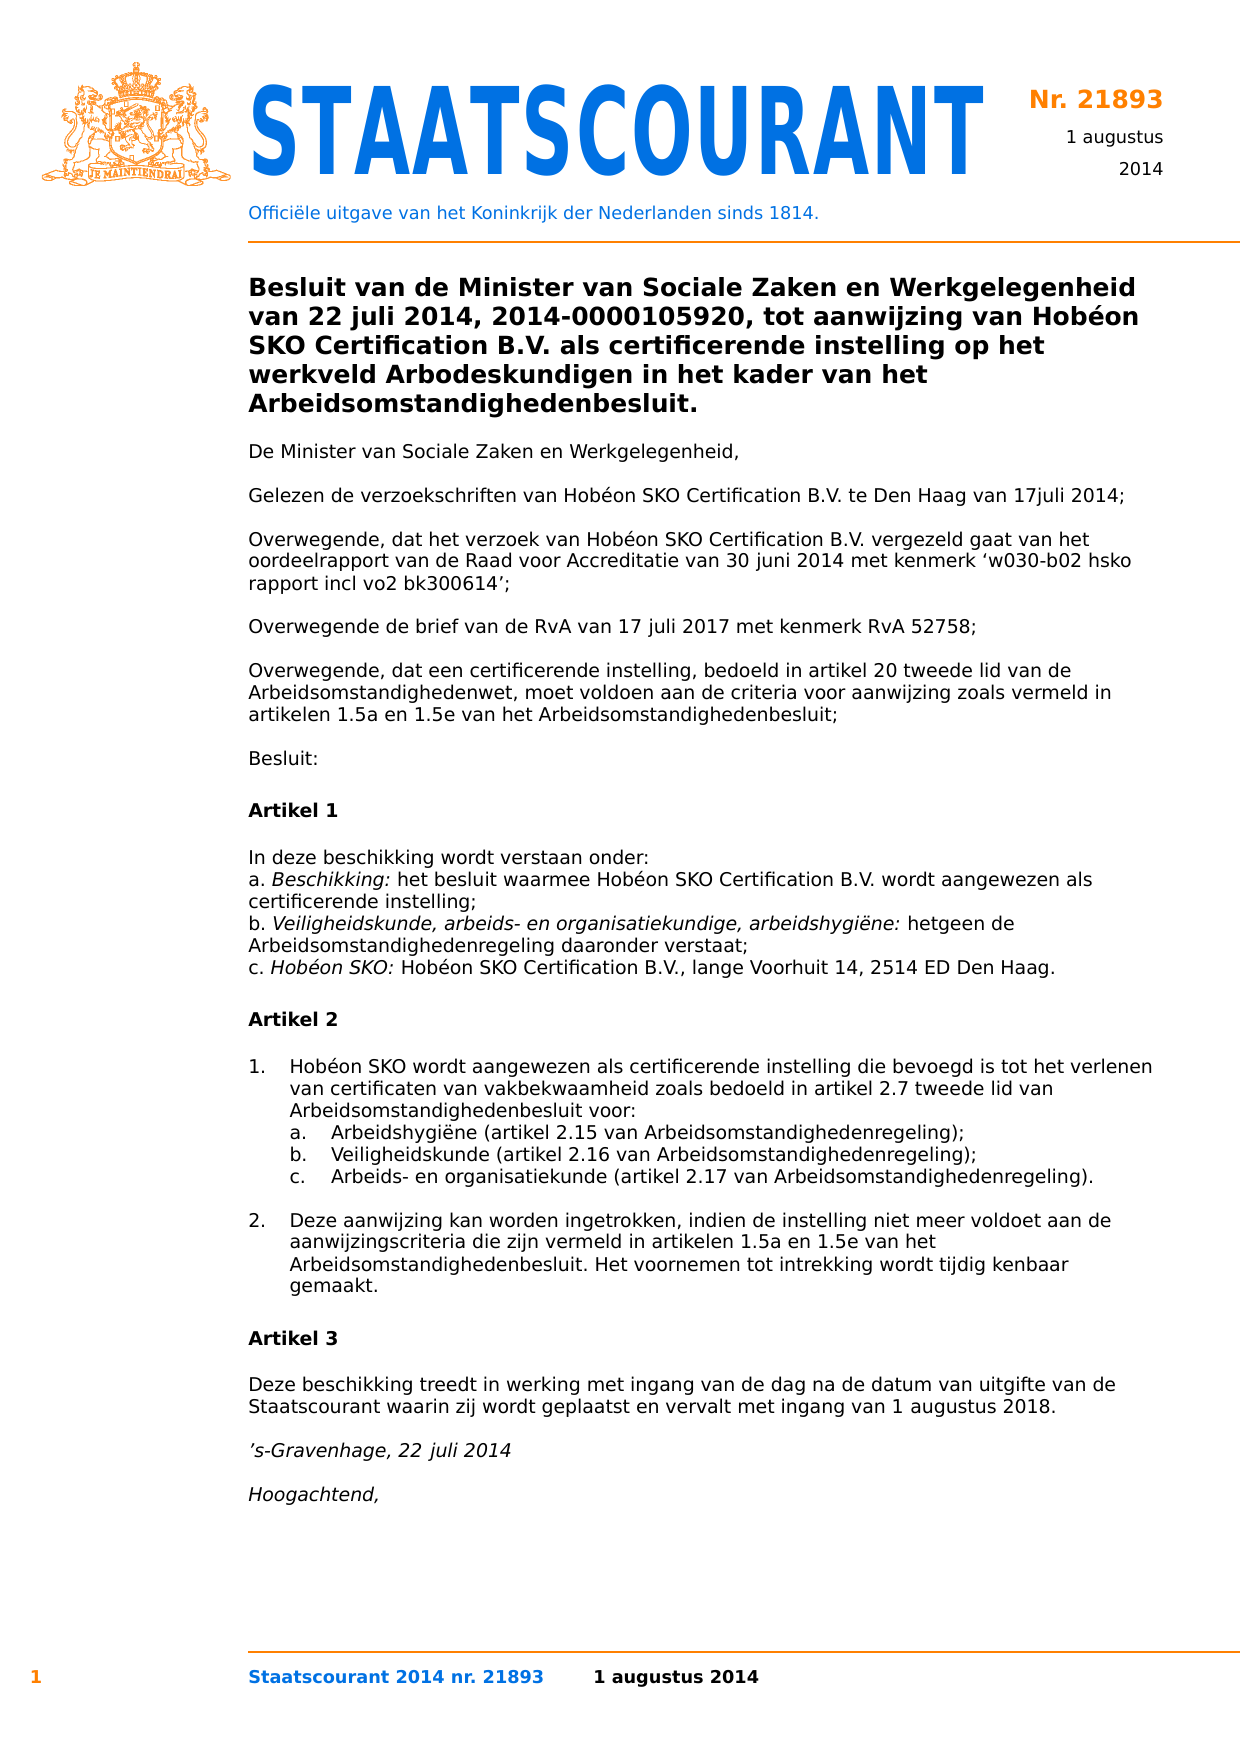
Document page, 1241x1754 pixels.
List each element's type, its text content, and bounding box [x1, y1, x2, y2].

text a. Arbeidshygiëne (artikel 2.15 van Arbeidsomstandighedenregeling); [289, 1122, 1163, 1144]
text Besluit: [248, 748, 1163, 770]
text Overwegende de brief van de RvA van 17 juli 2017 met kenmerk RvA 52758; [248, 616, 1163, 638]
text c. Arbeids- en organisatiekunde (artikel 2.17 van Arbeidsomstandighedenregeling). [289, 1166, 1163, 1188]
text b. Veiligheidskunde (artikel 2.16 van Arbeidsomstandighedenregeling); [289, 1144, 1163, 1166]
text a. Beschikking: het besluit waarmee Hobéon SKO Certification B.V. wordt aangewezen als certificerende instelling; [248, 869, 1163, 913]
table_cell 2014 [998, 153, 1240, 203]
text Overwegende, dat een certificerende instelling, bedoeld in artikel 20 tweede lid van de Arbeidsomstandighedenwet, moet voldoen aan de criteria voor aanwijzing zoals vermeld in artikelen 1.5a en 1.5e van het Arbeidsomstandighedenbesluit; [248, 660, 1163, 726]
picture [41, 62, 231, 186]
subtitle Besluit van de Minister van Sociale Zaken en Werkgelegenheid van 22 juli 2014, 2014-0000105920, tot aanwijzing van Hobéon SKO Certification B.V. als certificerende instelling op het werkveld Arbodeskundigen in het kader van het Arbeidsomstandighedenbesluit. [248, 273, 1163, 419]
text In deze beschikking wordt verstaan onder: [248, 847, 1163, 869]
table_cell Officiële uitgave van het Koninkrijk der Nederlanden sinds 1814. [248, 203, 1240, 241]
text c. Hobéon SKO: Hobéon SKO Certification B.V., lange Voorhuit 14, 2514 ED Den Haag. [248, 957, 1163, 979]
table_cell 1 augustus [998, 121, 1240, 153]
text b. Veiligheidskunde, arbeids- en organisatiekundige, arbeidshygiëne: hetgeen de Arbeidsomstandighedenregeling daaronder verstaat; [248, 913, 1163, 957]
text 2. Deze aanwijzing kan worden ingetrokken, indien de instelling niet meer voldoet aan de aanwijzingscriteria die zijn vermeld in artikelen 1.5a en 1.5e van het Arbeidsomstandighedenbesluit. Het voornemen tot intrekking wordt tijdig kenbaar gemaakt. [248, 1209, 1163, 1297]
text Overwegende, dat het verzoek van Hobéon SKO Certification B.V. vergezeld gaat van het oordeelrapport van de Raad voor Accreditatie van 30 juni 2014 met kenmerk ‘w030-b02 hsko rapport incl vo2 bk300614’; [248, 528, 1163, 594]
text ’s-Gravenhage, 22 juli 2014 [248, 1440, 1163, 1462]
table_header STAATSCOURANT [248, 62, 998, 203]
text Deze beschikking treedt in werking met ingang van de dag na de datum van uitgifte van de Staatscourant waarin zij wordt geplaatst en vervalt met ingang van 1 augustus 2018. [248, 1374, 1163, 1418]
text Gelezen de verzoekschriften van Hobéon SKO Certification B.V. te Den Haag van 17juli 2014; [248, 484, 1163, 507]
text De Minister van Sociale Zaken en Werkgelegenheid, [248, 441, 1163, 463]
text 1. Hobéon SKO wordt aangewezen als certificerende instelling die bevoegd is tot het verlenen van certificaten van vakbekwaamheid zoals bedoeld in artikel 2.7 tweede lid van Arbeidsomstandighedenbesluit voor: [248, 1056, 1163, 1122]
subtitle Artikel 2 [248, 1009, 1163, 1031]
subtitle Artikel 1 [248, 800, 1163, 822]
text Hoogachtend, [248, 1484, 1163, 1506]
table_header Nr. 21893 [998, 62, 1240, 121]
subtitle Artikel 3 [248, 1327, 1163, 1349]
table_header [25, 62, 248, 241]
